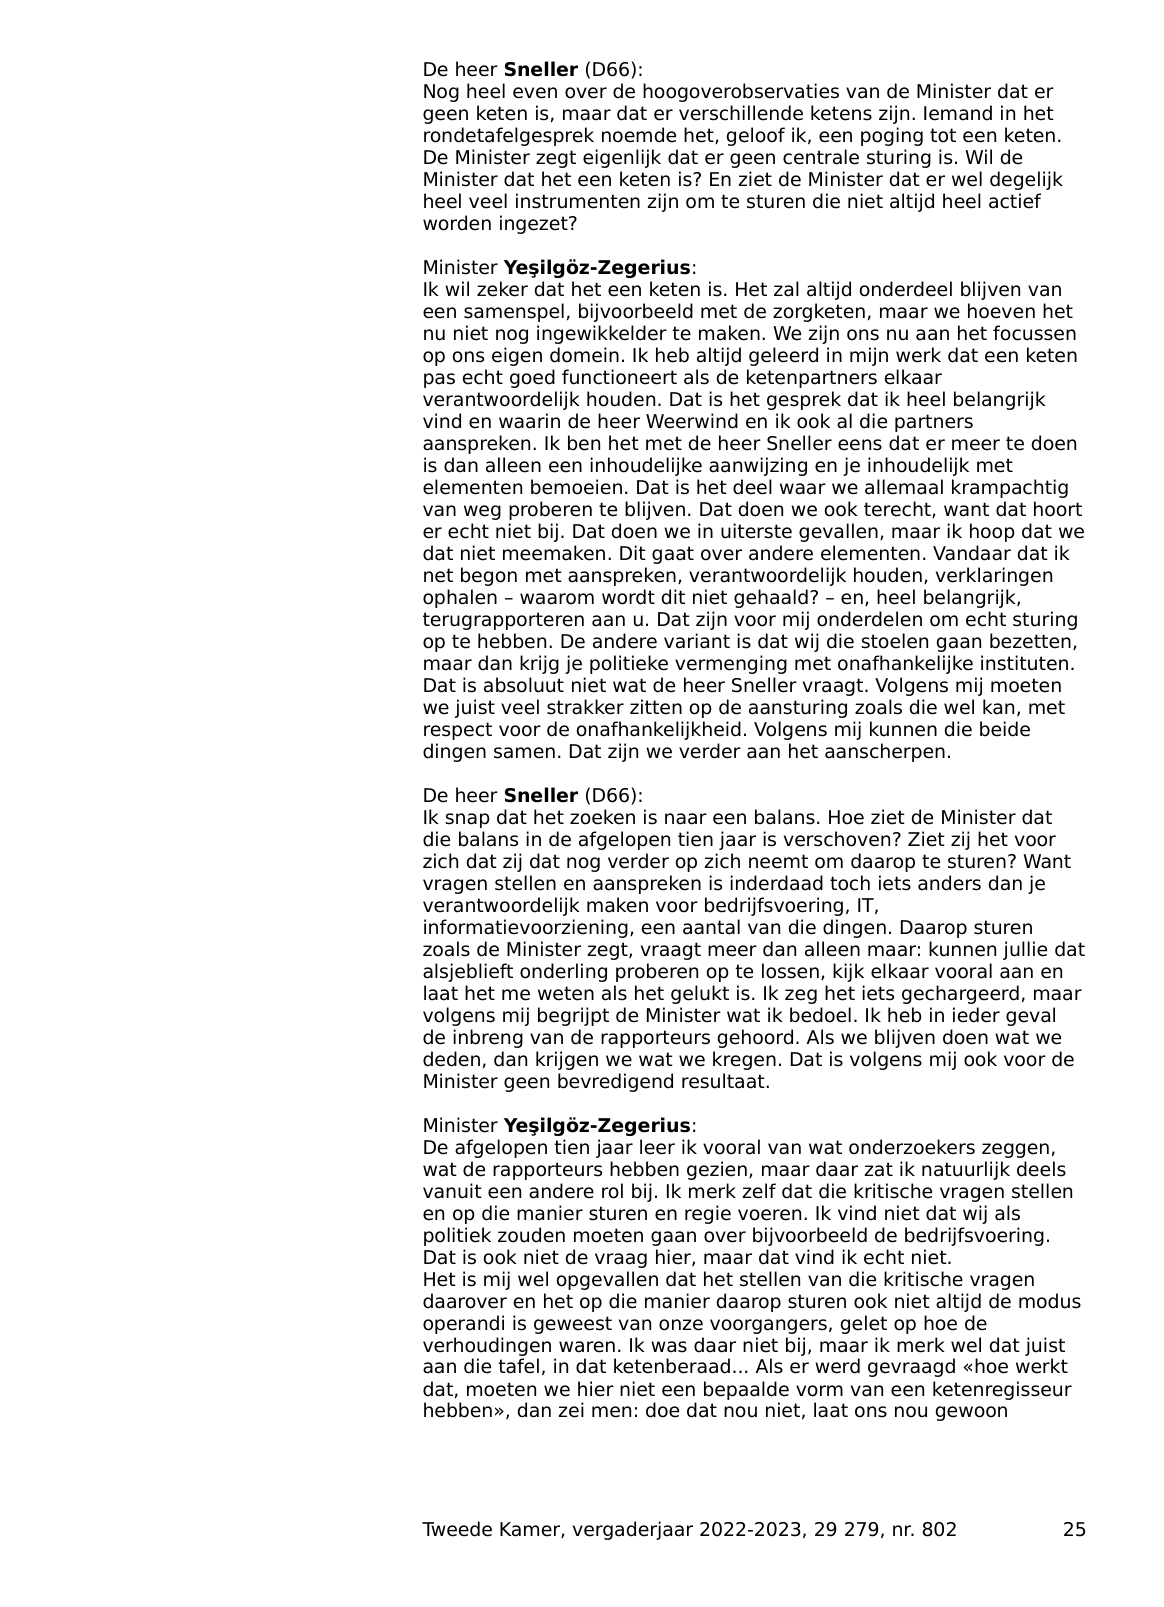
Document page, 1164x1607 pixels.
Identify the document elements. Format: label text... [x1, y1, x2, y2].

text De heer Sneller (D66): [422, 785, 1087, 807]
text De heer Sneller (D66): [422, 59, 1087, 81]
text Minister Yeşilgöz-Zegerius: [422, 1115, 1087, 1137]
text Ik snap dat het zoeken is naar een balans. Hoe ziet de Minister dat die balans in de afgelopen tien jaar is verschoven? Ziet zij het voor zich dat zij dat nog verder op zich neemt om daarop te sturen? Want vragen stellen en aanspreken is inderdaad toch iets anders dan je verantwoordelijk maken voor bedrijfsvoering, IT, informatievoorziening, een aantal van die dingen. Daarop sturen zoals de Minister zegt, vraagt meer dan alleen maar: kunnen jullie dat alsjeblieft onderling proberen op te lossen, kijk elkaar vooral aan en laat het me weten als het gelukt is. Ik zeg het iets gechargeerd, maar volgens mij begrijpt de Minister wat ik bedoel. Ik heb in ieder geval de inbreng van de rapporteurs gehoord. Als we blijven doen wat we deden, dan krijgen we wat we kregen. Dat is volgens mij ook voor de Minister geen bevredigend resultaat. [422, 807, 1087, 1092]
text Ik wil zeker dat het een keten is. Het zal altijd onderdeel blijven van een samenspel, bijvoorbeeld met de zorgketen, maar we hoeven het nu niet nog ingewikkelder te maken. We zijn ons nu aan het focussen op ons eigen domein. Ik heb altijd geleerd in mijn werk dat een keten pas echt goed functioneert als de ketenpartners elkaar verantwoordelijk houden. Dat is het gesprek dat ik heel belangrijk vind en waarin de heer Weerwind en ik ook al die partners aanspreken. Ik ben het met de heer Sneller eens dat er meer te doen is dan alleen een inhoudelijke aanwijzing en je inhoudelijk met elementen bemoeien. Dat is het deel waar we allemaal krampachtig van weg proberen te blijven. Dat doen we ook terecht, want dat hoort er echt niet bij. Dat doen we in uiterste gevallen, maar ik hoop dat we dat niet meemaken. Dit gaat over andere elementen. Vandaar dat ik net begon met aanspreken, verantwoordelijk houden, verklaringen ophalen – waarom wordt dit niet gehaald? – en, heel belangrijk, terugrapporteren aan u. Dat zijn voor mij onderdelen om echt sturing op te hebben. De andere variant is dat wij die stoelen gaan bezetten, maar dan krijg je politieke vermenging met onafhankelijke instituten. Dat is absoluut niet wat de heer Sneller vraagt. Volgens mij moeten we juist veel strakker zitten op de aansturing zoals die wel kan, met respect voor de onafhankelijkheid. Volgens mij kunnen die beide dingen samen. Dat zijn we verder aan het aanscherpen. [422, 279, 1087, 763]
text De afgelopen tien jaar leer ik vooral van wat onderzoekers zeggen, wat de rapporteurs hebben gezien, maar daar zat ik natuurlijk deels vanuit een andere rol bij. Ik merk zelf dat die kritische vragen stellen en op die manier sturen en regie voeren. Ik vind niet dat wij als politiek zouden moeten gaan over bijvoorbeeld de bedrijfsvoering. Dat is ook niet de vraag hier, maar dat vind ik echt niet. [422, 1137, 1087, 1268]
text Minister Yeşilgöz-Zegerius: [422, 257, 1087, 279]
text Het is mij wel opgevallen dat het stellen van die kritische vragen daarover en het op die manier daarop sturen ook niet altijd de modus operandi is geweest van onze voorgangers, gelet op hoe de verhoudingen waren. Ik was daar niet bij, maar ik merk wel dat juist aan die tafel, in dat ketenberaad... Als er werd gevraagd «hoe werkt dat, moeten we hier niet een bepaalde vorm van een ketenregisseur hebben», dan zei men: doe dat nou niet, laat ons nou gewoon [422, 1268, 1087, 1422]
text Nog heel even over de hoogoverobservaties van de Minister dat er geen keten is, maar dat er verschillende ketens zijn. Iemand in het rondetafelgesprek noemde het, geloof ik, een poging tot een keten. De Minister zegt eigenlijk dat er geen centrale sturing is. Wil de Minister dat het een keten is? En ziet de Minister dat er wel degelijk heel veel instrumenten zijn om te sturen die niet altijd heel actief worden ingezet? [422, 81, 1087, 235]
